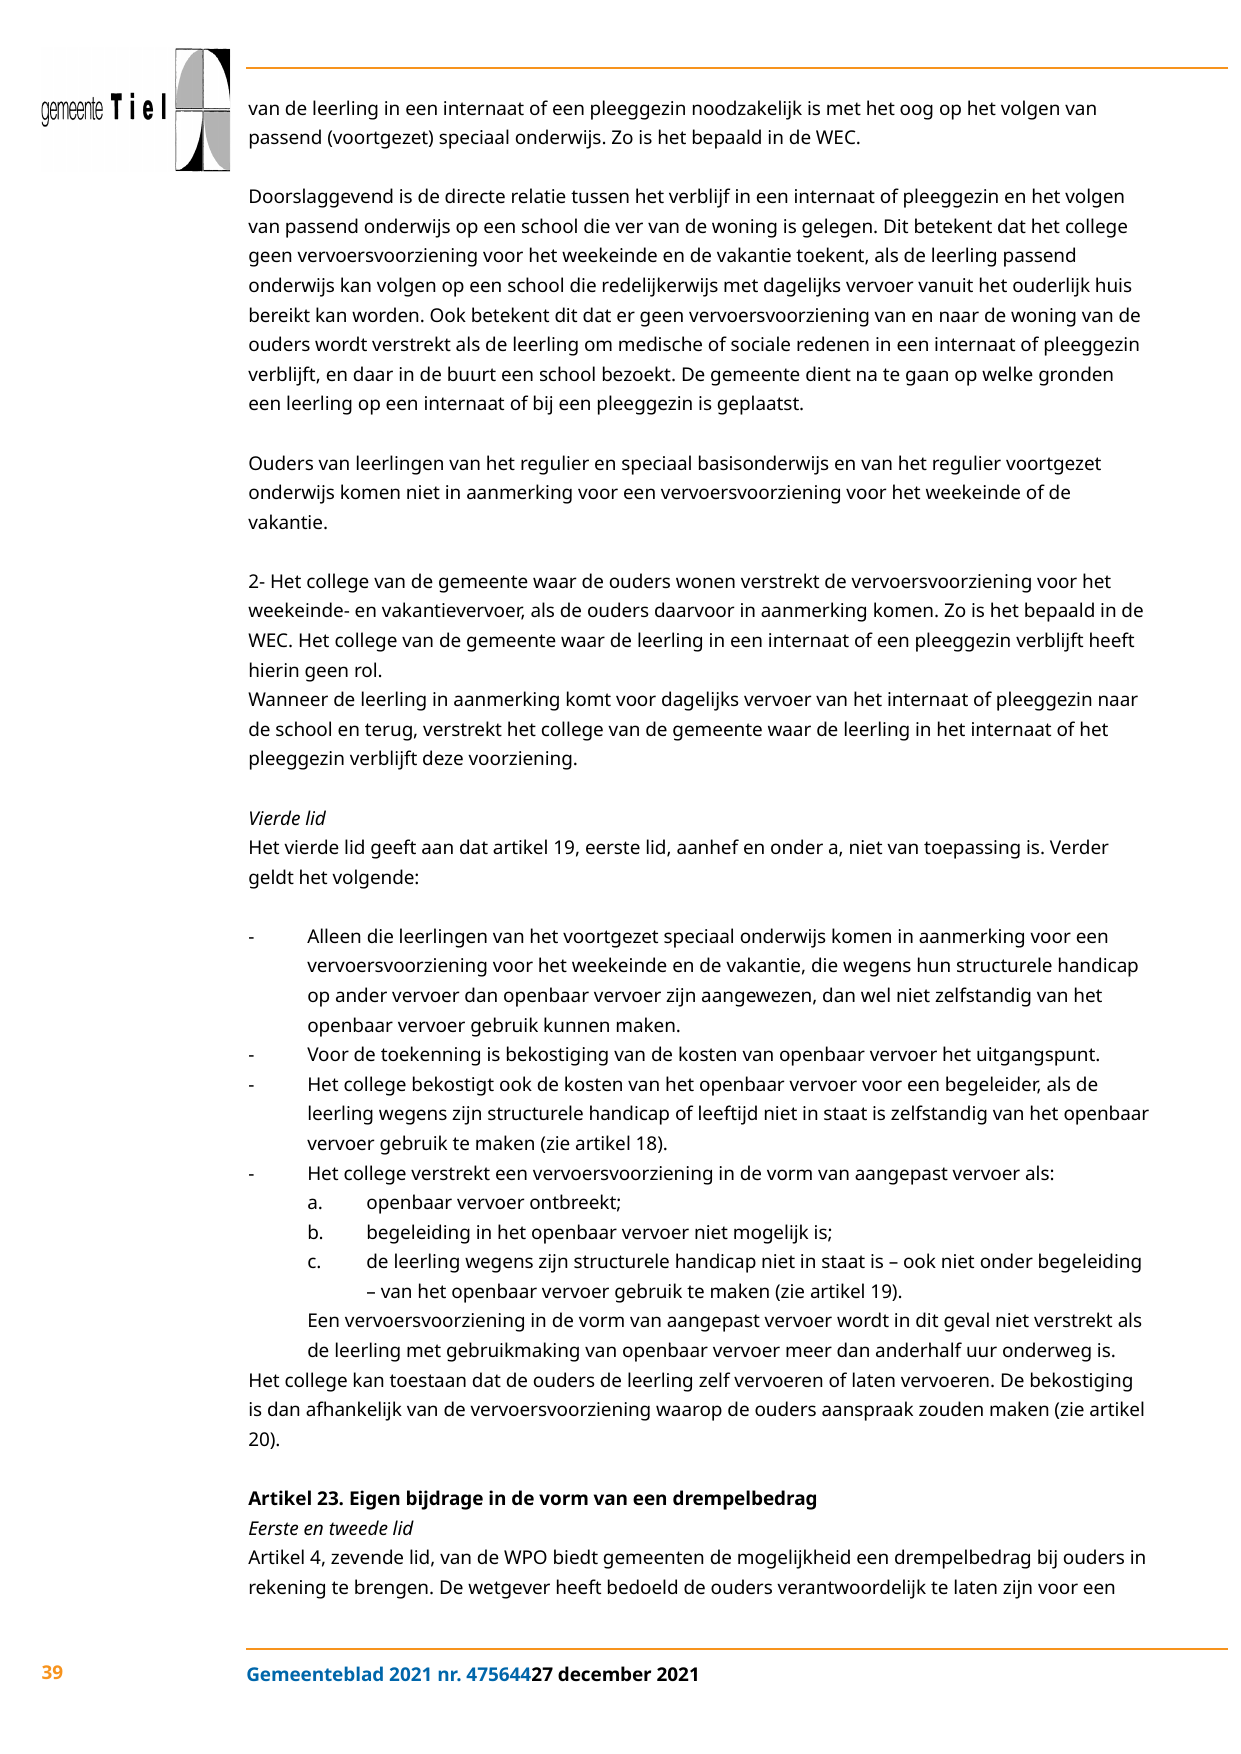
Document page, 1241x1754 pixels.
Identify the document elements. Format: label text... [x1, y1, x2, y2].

text Artikel 4, zevende lid, van de WPO biedt gemeenten de mogelijkheid een drempelbedrag bij ouders in rekening te brengen. De wetgever heeft bedoeld de ouders verantwoordelijk te laten zijn voor een [248, 1544, 1152, 1600]
list Een vervoersvoorziening in de vorm van aangepast vervoer wordt in dit geval niet verstrekt als de leerling met gebruikmaking van openbaar vervoer meer dan anderhalf uur onderweg is. [248, 1308, 1152, 1363]
text Eerste en tweede lid [248, 1515, 1152, 1541]
text Het college kan toestaan dat de ouders de leerling zelf vervoeren of laten vervoeren. De bekostiging is dan afhankelijk van de vervoersvoorziening waarop de ouders aanspraak zouden maken (zie artikel 20). [248, 1367, 1152, 1452]
text van de leerling in een internaat of een pleeggezin noodzakelijk is met het oog op het volgen van passend (voortgezet) speciaal onderwijs. Zo is het bepaald in de WEC. [248, 95, 1152, 150]
text Wanneer de leerling in aanmerking komt voor dagelijks vervoer van het internaat of pleeggezin naar de school en terug, verstrekt het college van de gemeente waar de leerling in het internaat of het pleeggezin verblijft deze voorziening. [248, 686, 1152, 771]
text Het vierde lid geeft aan dat artikel 19, eerste lid, aanhef en onder a, niet van toepassing is. Verder geldt het volgende: [248, 834, 1152, 890]
text Doorslaggevend is de directe relatie tussen het verblijf in een internaat of pleeggezin en het volgen van passend onderwijs op een school die ver van de woning is gelegen. Dit betekent dat het college geen vervoersvoorziening voor het weekeinde en de vakantie toekent, als de leerling passend onderwijs kan volgen op een school die redelijkerwijs met dagelijks vervoer vanuit het ouderlijk huis bereikt kan worden. Ook betekent dit dat er geen vervoersvoorziening van en naar de woning van de ouders wordt verstrekt als de leerling om medische of sociale redenen in een internaat of pleeggezin verblijft, en daar in de buurt een school bezoekt. De gemeente dient na te gaan op welke gronden een leerling op een internaat of bij een pleeggezin is geplaatst. [248, 183, 1152, 416]
list Voor de toekenning is bekostiging van de kosten van openbaar vervoer het uitgangspunt. [248, 1041, 1152, 1067]
list Het college verstrekt een vervoersvoorziening in de vorm van aangepast vervoer als: [248, 1160, 1152, 1186]
list openbaar vervoer ontbreekt; [307, 1189, 1152, 1215]
list de leerling wegens zijn structurele handicap niet in staat is – ook niet onder begeleiding – van het openbaar vervoer gebruik te maken (zie artikel 19). [307, 1248, 1152, 1304]
list Alleen die leerlingen van het voortgezet speciaal onderwijs komen in aanmerking voor een vervoersvoorziening voor het weekeinde en de vakantie, die wegens hun structurele handicap op ander vervoer dan openbaar vervoer zijn aangewezen, dan wel niet zelfstandig van het openbaar vervoer gebruik kunnen maken. [248, 923, 1152, 1038]
text 2- Het college van de gemeente waar de ouders wonen verstrekt de vervoersvoorziening voor het weekeinde- en vakantievervoer, als de ouders daarvoor in aanmerking komen. Zo is het bepaald in de WEC. Het college van de gemeente waar de leerling in een internaat of een pleeggezin verblijft heeft hierin geen rol. [248, 568, 1152, 683]
list Het college bekostigt ook de kosten van het openbaar vervoer voor een begeleider, als de leerling wegens zijn structurele handicap of leeftijd niet in staat is zelfstandig van het openbaar vervoer gebruik te maken (zie artikel 18). [248, 1071, 1152, 1156]
text Vierde lid [248, 805, 1152, 831]
text Ouders van leerlingen van het regulier en speciaal basisonderwijs en van het regulier voortgezet onderwijs komen niet in aanmerking voor een vervoersvoorziening voor het weekeinde of de vakantie. [248, 450, 1152, 535]
picture [41, 47, 231, 172]
text Artikel 23. Eigen bijdrage in de vorm van een drempelbedrag [248, 1485, 1152, 1511]
list begeleiding in het openbaar vervoer niet mogelijk is; [307, 1219, 1152, 1245]
